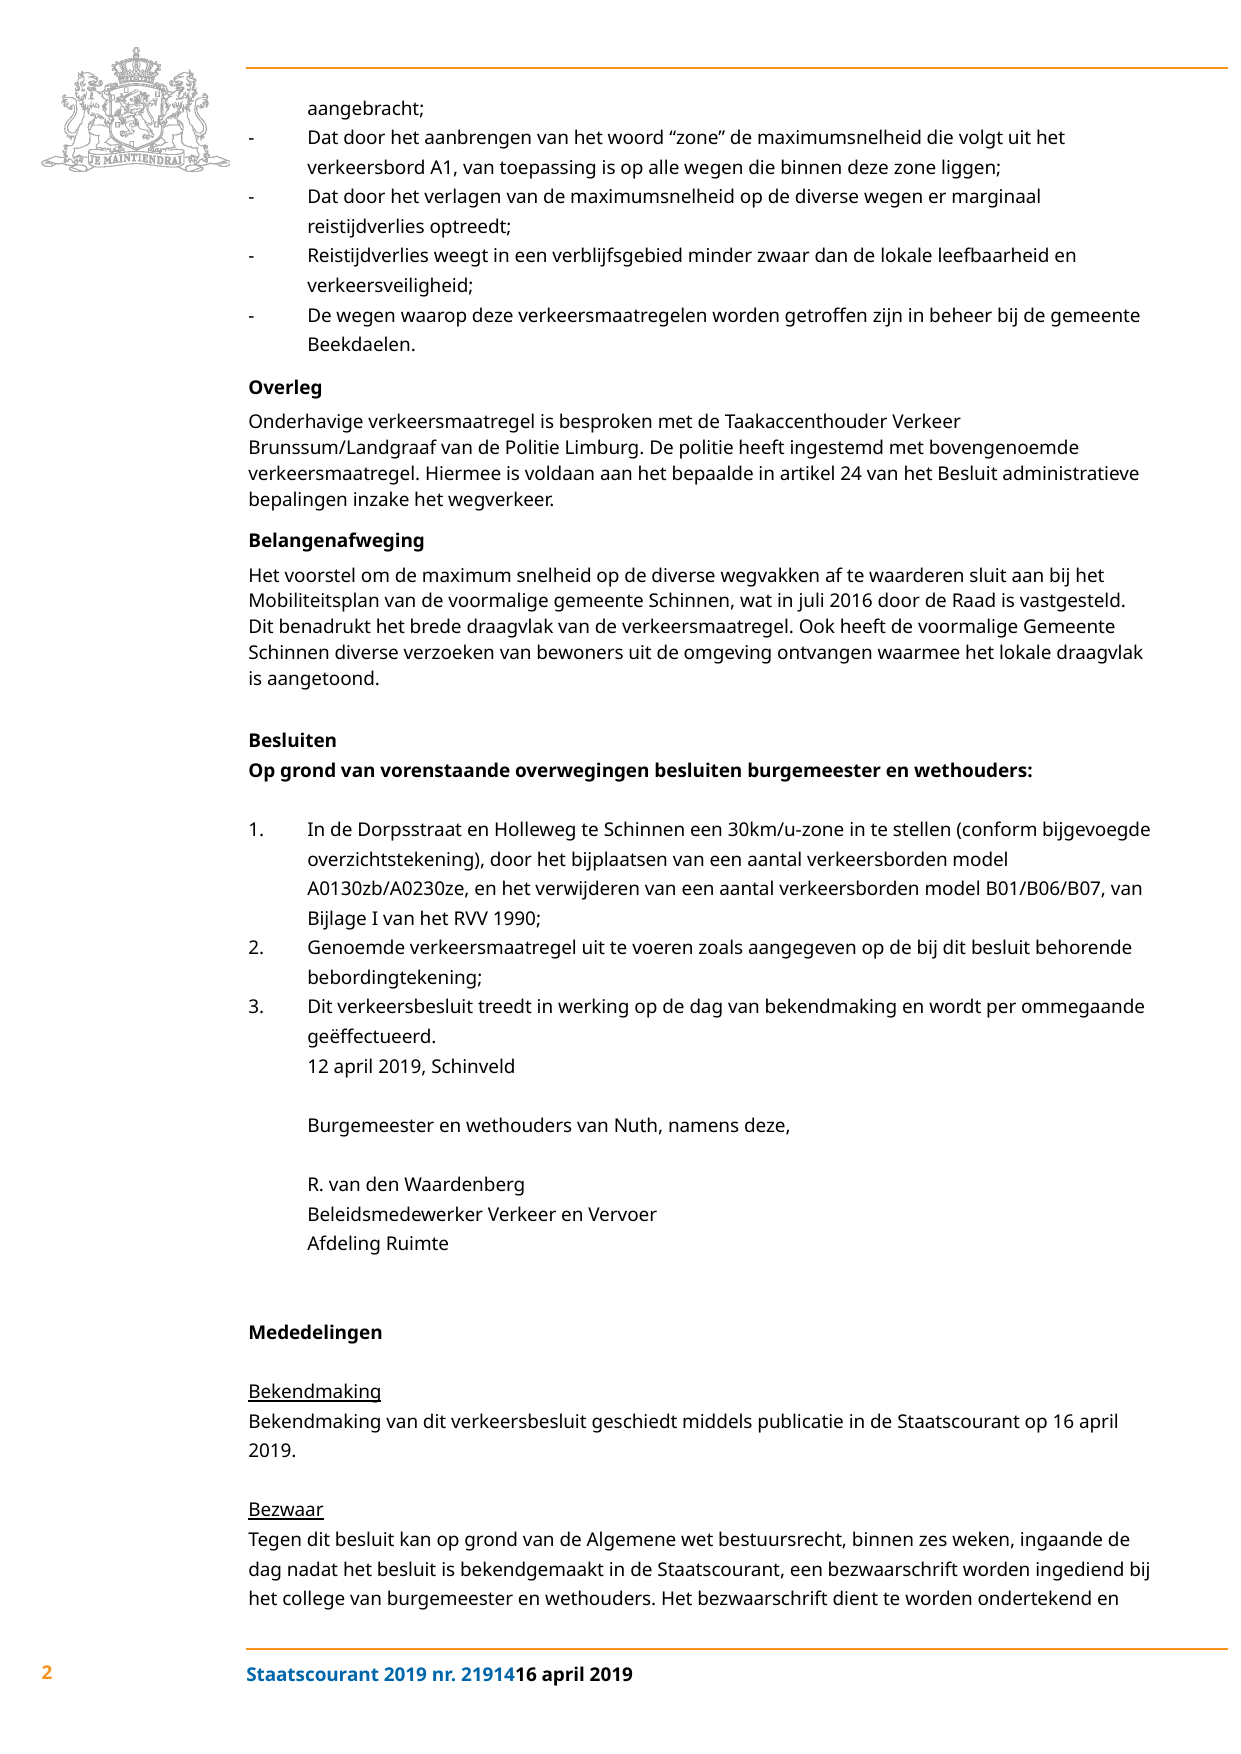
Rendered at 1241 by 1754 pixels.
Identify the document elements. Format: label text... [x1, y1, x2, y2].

text Tegen dit besluit kan op grond van de Algemene wet bestuursrecht, binnen zes weken, ingaande de dag nadat het besluit is bekendgemaakt in de Staatscourant, een bezwaarschrift worden ingediend bij het college van burgemeester en wethouders. Het bezwaarschrift dient te worden ondertekend en [248, 1526, 1152, 1611]
list Burgemeester en wethouders van Nuth, namens deze, [248, 1112, 1152, 1138]
list aangebracht; [248, 95, 1152, 121]
text Het voorstel om de maximum snelheid op de diverse wegvakken af te waarderen sluit aan bij het Mobiliteitsplan van de voormalige gemeente Schinnen, wat in juli 2016 door de Raad is vastgesteld. Dit benadrukt het brede draagvlak van de verkeersmaatregel. Ook heeft de voormalige Gemeente Schinnen diverse verzoeken van bewoners uit de omgeving ontvangen waarmee het lokale draagvlak is aangetoond. [248, 562, 1152, 690]
list Dit verkeersbesluit treedt in werking op de dag van bekendmaking en wordt per ommegaande geëffectueerd. [248, 994, 1152, 1049]
text Onderhavige verkeersmaatregel is besproken met de Taakaccenthouder Verkeer Brunssum/Landgraaf van de Politie Limburg. De politie heeft ingestemd met bovengenoemde verkeersmaatregel. Hiermee is voldaan aan het bepaalde in artikel 24 van het Besluit administratieve bepalingen inzake het wegverkeer. [248, 409, 1152, 512]
list Dat door het aanbrengen van het woord “zone” de maximumsnelheid die volgt uit het verkeersbord A1, van toepassing is op alle wegen die binnen deze zone liggen; [248, 124, 1152, 180]
list Dat door het verlagen van de maximumsnelheid op de diverse wegen er marginaal reistijdverlies optreedt; [248, 183, 1152, 239]
list 12 april 2019, Schinveld [248, 1053, 1152, 1078]
text Overleg [248, 374, 1152, 400]
list Reistijdverlies weegt in een verblijfsgebied minder zwaar dan de lokale leefbaarheid en verkeersveiligheid; [248, 243, 1152, 298]
text Op grond van vorenstaande overwegingen besluiten burgemeester en wethouders: [248, 757, 1152, 783]
text Besluiten [248, 727, 1152, 753]
text Bekendmaking [248, 1378, 1152, 1404]
list Beleidsmedewerker Verkeer en Vervoer [248, 1201, 1152, 1226]
text Bekendmaking van dit verkeersbesluit geschiedt middels publicatie in de Staatscourant op 16 april 2019. [248, 1408, 1152, 1463]
list In de Dorpsstraat en Holleweg te Schinnen een 30km/u-zone in te stellen (conform bijgevoegde overzichtstekening), door het bijplaatsen van een aantal verkeersborden model A0130zb/A0230ze, en het verwijderen van een aantal verkeersborden model B01/B06/B07, van Bijlage I van het RVV 1990; [248, 816, 1152, 931]
list Afdeling Ruimte [248, 1230, 1152, 1256]
list Genoemde verkeersmaatregel uit te voeren zoals aangegeven op de bij dit besluit behorende bebordingtekening; [248, 934, 1152, 990]
list R. van den Waardenberg [248, 1171, 1152, 1197]
text Mededelingen [248, 1319, 1152, 1345]
list De wegen waarop deze verkeersmaatregelen worden getroffen zijn in beheer bij de gemeente Beekdaelen. [248, 302, 1152, 357]
text Belangenafweging [248, 528, 1152, 553]
text Bezwaar [248, 1497, 1152, 1522]
picture [41, 47, 231, 172]
